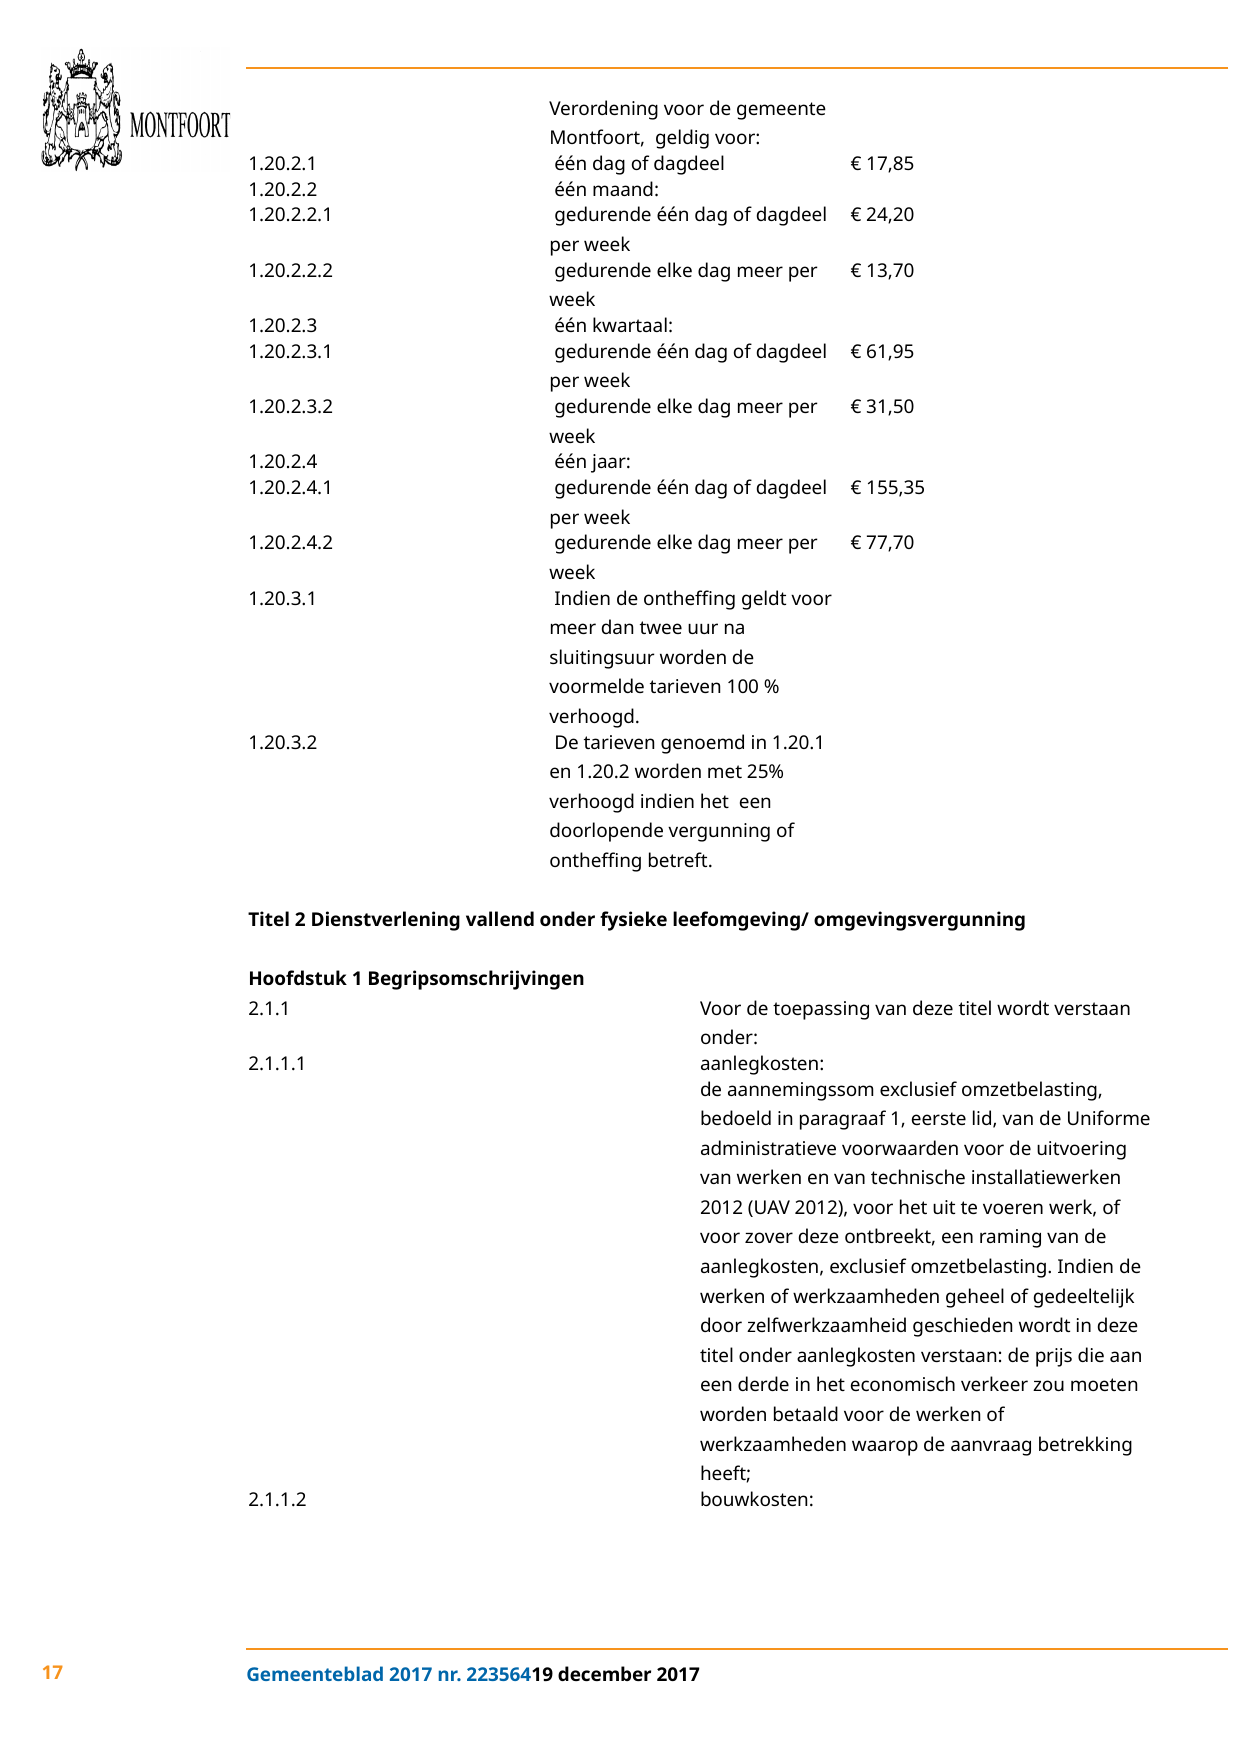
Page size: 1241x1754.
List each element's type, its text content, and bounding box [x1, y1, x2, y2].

table_header Voor de toepassing van deze titel wordt verstaan onder: [700, 995, 1152, 1050]
table_cell gedurende elke dag meer per week [549, 530, 850, 585]
table_cell één jaar: [549, 449, 850, 474]
table_cell € 17,85 [850, 150, 1152, 176]
table_cell De tarieven genoemd in 1.20.1 en 1.20.2 worden met 25% verhoogd indien het een doorlopende vergunning of ontheffing betreft. [549, 729, 850, 873]
table_cell 1.20.2.4 [248, 449, 549, 474]
table_cell Indien de ontheffing geldt voor meer dan twee uur na sluitingsuur worden de voormelde tarieven 100 % verhoogd. [549, 585, 850, 729]
table_cell 1.20.2.1 [248, 150, 549, 176]
table_cell € 24,20 [850, 202, 1152, 257]
table_cell gedurende elke dag meer per week [549, 257, 850, 312]
table_cell 1.20.2.2.2 [248, 257, 549, 312]
table_cell aanlegkosten: [700, 1050, 1152, 1076]
table_cell gedurende één dag of dagdeel per week [549, 202, 850, 257]
table_cell [850, 449, 1152, 474]
table_cell 1.20.3.2 [248, 729, 549, 873]
table_cell bouwkosten: [700, 1486, 1152, 1512]
table_cell € 61,95 [850, 338, 1152, 393]
table_cell [850, 585, 1152, 729]
table_cell 1.20.2.2.1 [248, 202, 549, 257]
table_cell [850, 729, 1152, 873]
table_cell [850, 312, 1152, 338]
table_cell 1.20.2.3 [248, 312, 549, 338]
table_cell gedurende één dag of dagdeel per week [549, 338, 850, 393]
table_header 2.1.1 [248, 995, 700, 1050]
picture [41, 47, 231, 172]
table_cell € 31,50 [850, 393, 1152, 448]
table_cell 1.20.2.3.2 [248, 393, 549, 448]
table_cell één maand: [549, 176, 850, 202]
table_cell 1.20.2.3.1 [248, 338, 549, 393]
text Titel 2 Dienstverlening vallend onder fysieke leefomgeving/ omgevingsvergunning [248, 906, 1152, 932]
table_cell 1.20.2.2 [248, 176, 549, 202]
table_cell [850, 176, 1152, 202]
table_cell € 77,70 [850, 530, 1152, 585]
table_cell [850, 95, 1152, 150]
table_cell gedurende elke dag meer per week [549, 393, 850, 448]
table_cell één dag of dagdeel [549, 150, 850, 176]
table_cell [248, 1076, 700, 1486]
table_cell één kwartaal: [549, 312, 850, 338]
table_cell [248, 95, 549, 150]
table_cell 2.1.1.2 [248, 1486, 700, 1512]
table_cell € 13,70 [850, 257, 1152, 312]
table_cell gedurende één dag of dagdeel per week [549, 474, 850, 529]
text Hoofdstuk 1 Begripsomschrijvingen [248, 965, 1152, 991]
table_cell 1.20.2.4.2 [248, 530, 549, 585]
table_cell de aannemingssom exclusief omzetbelasting, bedoeld in paragraaf 1, eerste lid, van de Uniforme administratieve voorwaarden voor de uitvoering van werken en van technische installatiewerken 2012 (UAV 2012), voor het uit te voeren werk, of voor zover deze ontbreekt, een raming van de aanlegkosten, exclusief omzetbelasting. Indien de werken of werkzaamheden geheel of gedeeltelijk door zelfwerkzaamheid geschieden wordt in deze titel onder aanlegkosten verstaan: de prijs die aan een derde in het economisch verkeer zou moeten worden betaald voor de werken of werkzaamheden waarop de aanvraag betrekking heeft; [700, 1076, 1152, 1486]
table_cell € 155,35 [850, 474, 1152, 529]
table_cell 2.1.1.1 [248, 1050, 700, 1076]
table_cell 1.20.2.4.1 [248, 474, 549, 529]
table_cell Verordening voor de gemeente Montfoort, geldig voor: [549, 95, 850, 150]
table_cell 1.20.3.1 [248, 585, 549, 729]
